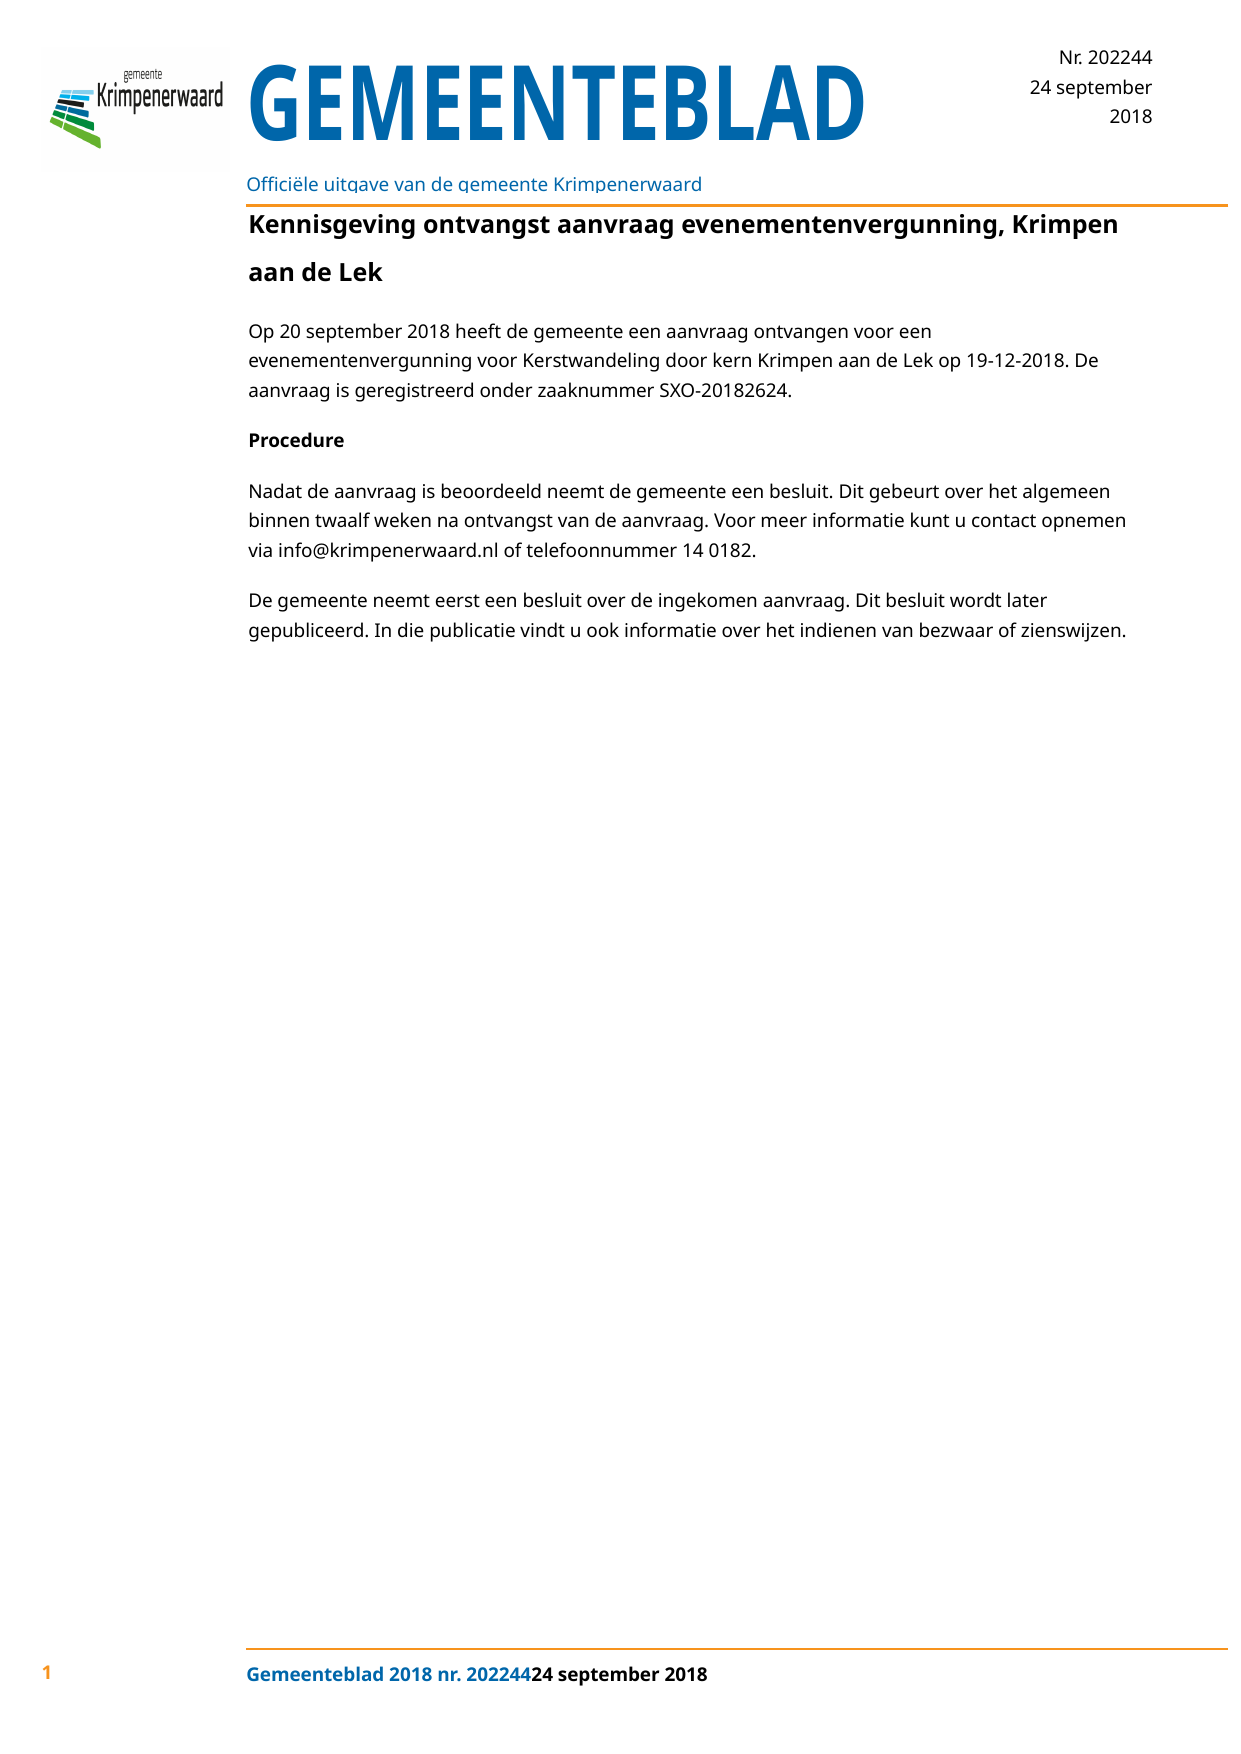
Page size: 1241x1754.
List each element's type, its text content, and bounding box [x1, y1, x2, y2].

text De gemeente neemt eerst een besluit over de ingekomen aanvraag. Dit besluit wordt later gepubliceerd. In die publicatie vindt u ook informatie over het indienen van bezwaar of zienswijzen. [248, 587, 1152, 643]
text Procedure [248, 427, 1152, 453]
text Kennisgeving ontvangst aanvraag evenementenvergunning, Krimpen aan de Lek [248, 207, 1152, 288]
text Op 20 september 2018 heeft de gemeente een aanvraag ontvangen voor een evenementenvergunning voor Kerstwandeling door kern Krimpen aan de Lek op 19-12-2018. De aanvraag is geregistreerd onder zaaknummer SXO-20182624. [248, 318, 1152, 403]
text Nadat de aanvraag is beoordeeld neemt de gemeente een besluit. Dit gebeurt over het algemeen binnen twaalf weken na ontvangst van de aanvraag. Voor meer informatie kunt u contact opnemen via info@krimpenerwaard.nl of telefoonnummer 14 0182. [248, 478, 1152, 563]
picture [41, 47, 231, 172]
